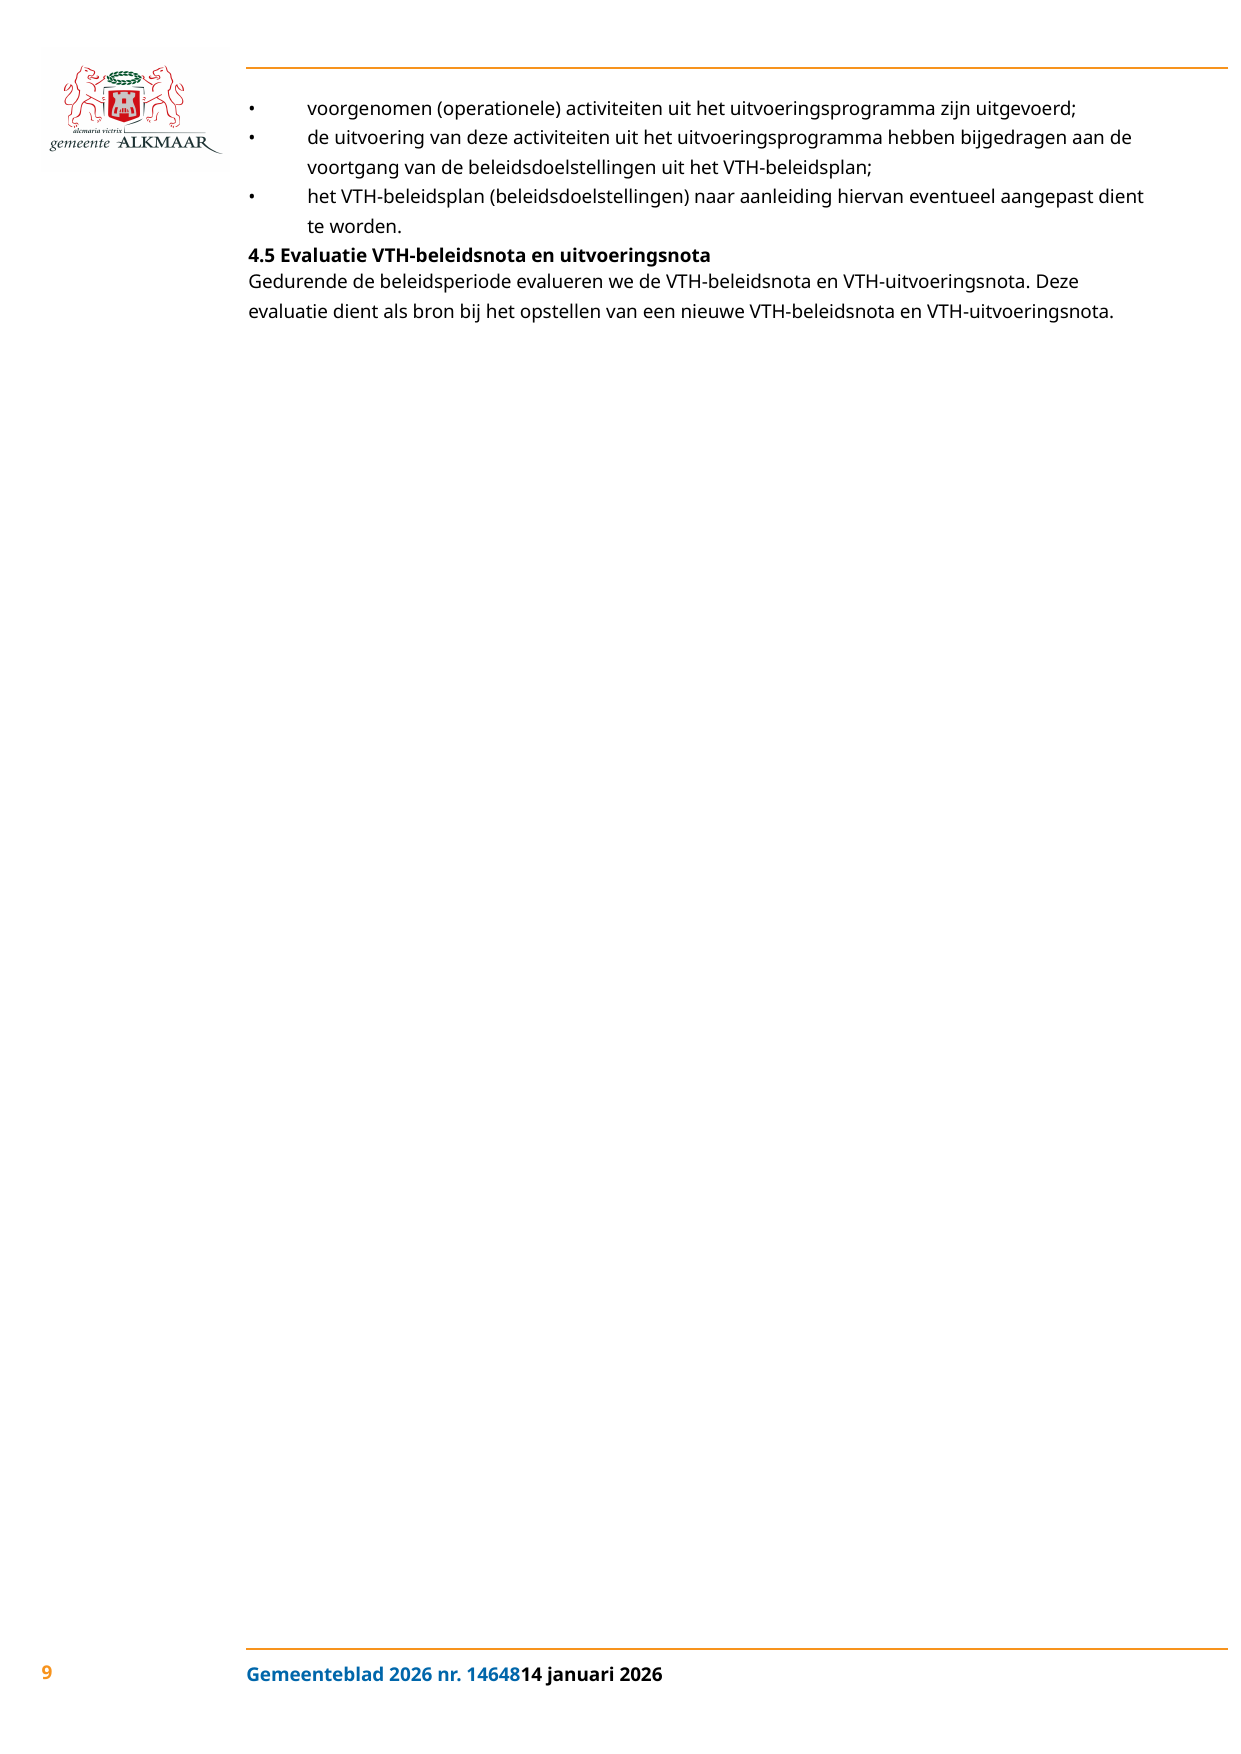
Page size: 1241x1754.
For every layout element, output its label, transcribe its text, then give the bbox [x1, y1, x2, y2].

list het VTH-beleidsplan (beleidsdoelstellingen) naar aanleiding hiervan eventueel aangepast dient te worden. [248, 183, 1152, 239]
list voorgenomen (operationele) activiteiten uit het uitvoeringsprogramma zijn uitgevoerd; [248, 95, 1152, 121]
picture [41, 47, 231, 172]
list de uitvoering van deze activiteiten uit het uitvoeringsprogramma hebben bijgedragen aan de voortgang van de beleidsdoelstellingen uit het VTH-beleidsplan; [248, 124, 1152, 180]
text 4.5 Evaluatie VTH-beleidsnota en uitvoeringsnota [248, 243, 1152, 268]
text Gedurende de beleidsperiode evalueren we de VTH-beleidsnota en VTH-uitvoeringsnota. Deze evaluatie dient als bron bij het opstellen van een nieuwe VTH-beleidsnota en VTH-uitvoeringsnota. [248, 268, 1152, 324]
